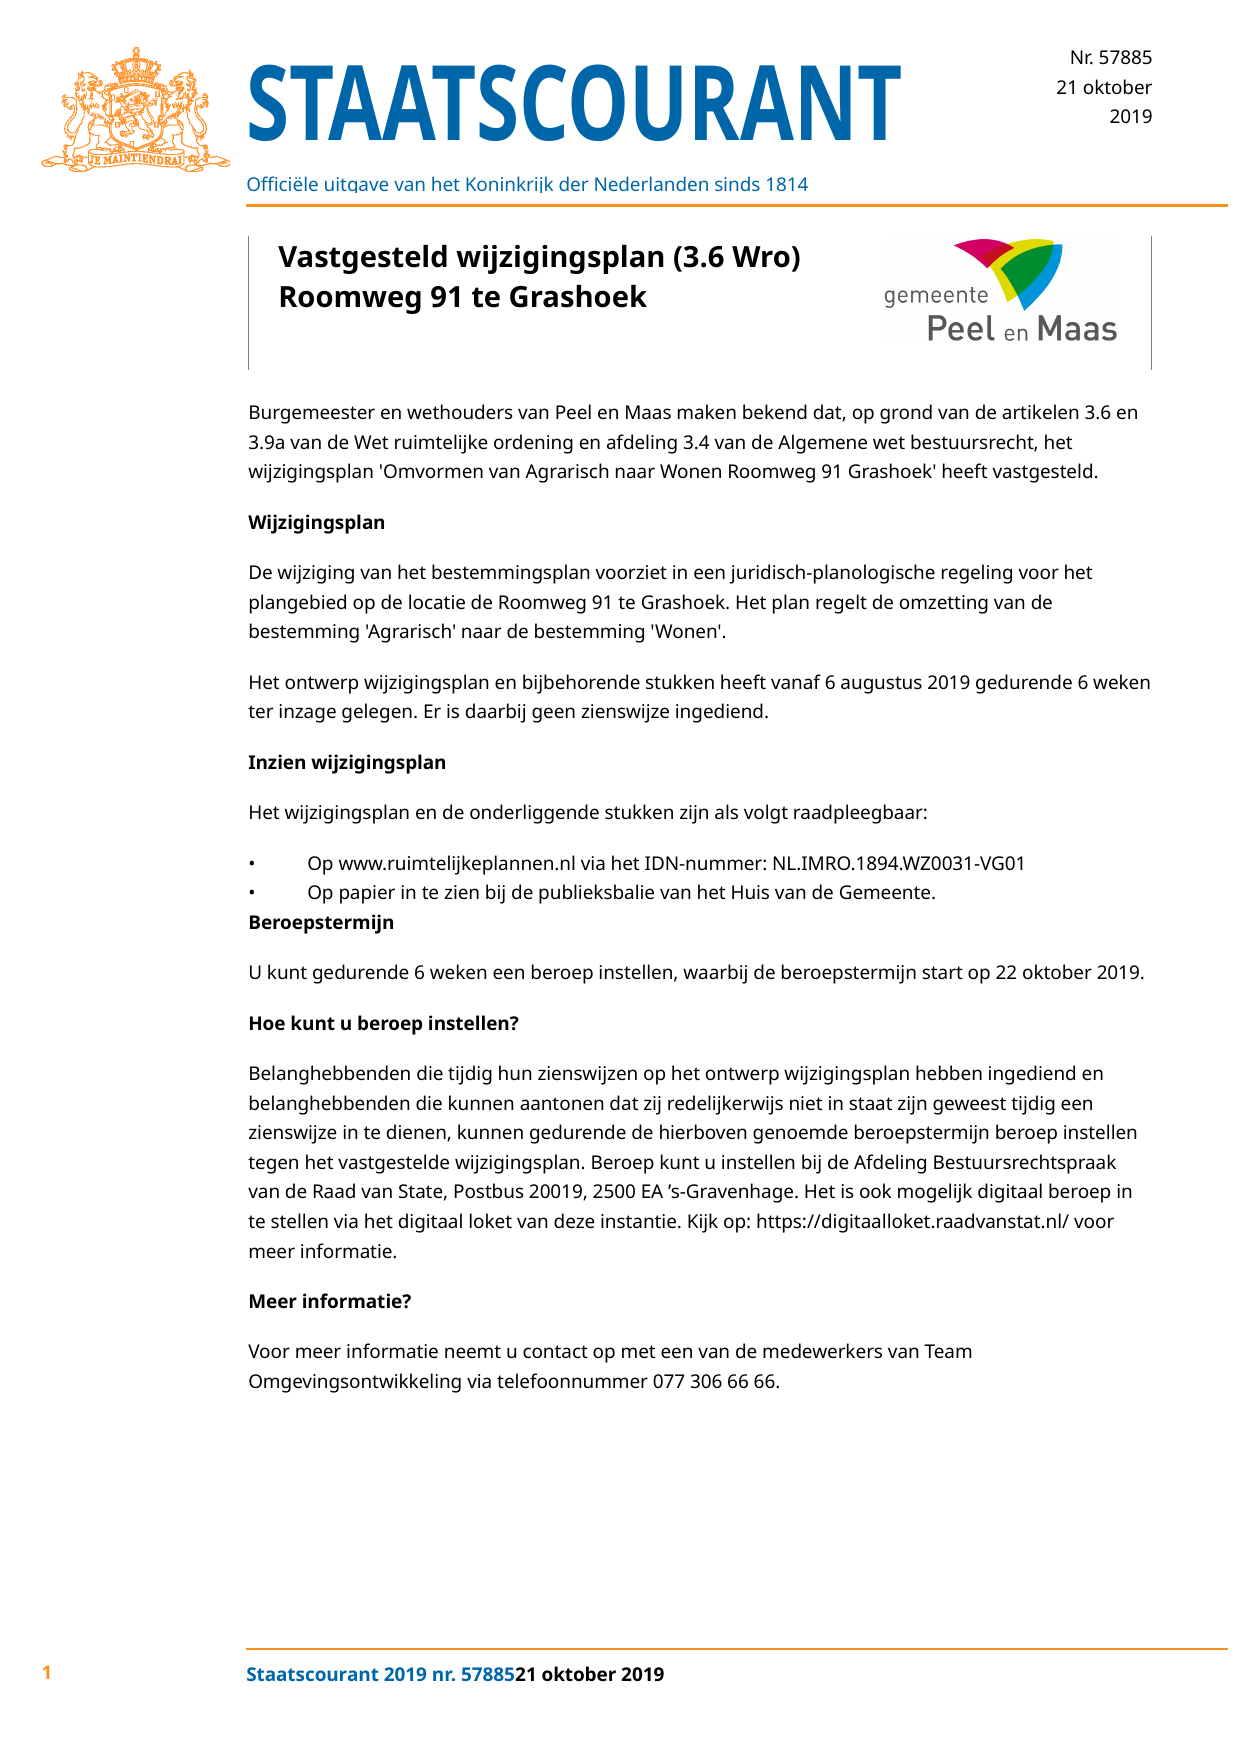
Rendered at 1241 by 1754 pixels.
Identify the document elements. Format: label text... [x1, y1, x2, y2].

text De wijziging van het bestemmingsplan voorziet in een juridisch-planologische regeling voor het plangebied op de locatie de Roomweg 91 te Grashoek. Het plan regelt de omzetting van de bestemming 'Agrarisch' naar de bestemming 'Wonen'. [248, 559, 1152, 644]
text Beroepstermijn [248, 909, 1152, 935]
text Belanghebbenden die tijdig hun zienswijzen op het ontwerp wijzigingsplan hebben ingediend en belanghebbenden die kunnen aantonen dat zij redelijkerwijs niet in staat zijn geweest tijdig een zienswijze in te dienen, kunnen gedurende de hierboven genoemde beroepstermijn beroep instellen tegen het vastgestelde wijzigingsplan. Beroep kunt u instellen bij de Afdeling Bestuursrechtspraak van de Raad van State, Postbus 20019, 2500 EA ’s-Gravenhage. Het is ook mogelijk digitaal beroep in te stellen via het digitaal loket van deze instantie. Kijk op: https://digitaalloket.raadvanstat.nl/ voor meer informatie. [248, 1060, 1152, 1263]
list Op www.ruimtelijkeplannen.nl via het IDN-nummer: NL.IMRO.1894.WZ0031-VG01 [248, 850, 1152, 876]
picture [882, 236, 1119, 345]
text Het ontwerp wijzigingsplan en bijbehorende stukken heeft vanaf 6 augustus 2019 gedurende 6 weken ter inzage gelegen. Er is daarbij geen zienswijze ingediend. [248, 669, 1152, 724]
text U kunt gedurende 6 weken een beroep instellen, waarbij de beroepstermijn start op 22 oktober 2019. [248, 959, 1152, 985]
text Hoe kunt u beroep instellen? [248, 1010, 1152, 1036]
text Meer informatie? [248, 1288, 1152, 1314]
text Wijzigingsplan [248, 509, 1152, 535]
list Op papier in te zien bij de publieksbalie van het Huis van de Gemeente. [248, 879, 1152, 905]
text Inzien wijzigingsplan [248, 749, 1152, 775]
table_header [850, 236, 1151, 370]
table_header Vastgesteld wijzigingsplan (3.6 Wro) Roomweg 91 te Grashoek [249, 236, 850, 370]
text Burgemeester en wethouders van Peel en Maas maken bekend dat, op grond van de artikelen 3.6 en 3.9a van de Wet ruimtelijke ordening en afdeling 3.4 van de Algemene wet bestuursrecht, het wijzigingsplan 'Omvormen van Agrarisch naar Wonen Roomweg 91 Grashoek' heeft vastgesteld. [248, 399, 1152, 484]
text Het wijzigingsplan en de onderliggende stukken zijn als volgt raadpleegbaar: [248, 799, 1152, 825]
text Voor meer informatie neemt u contact op met een van de medewerkers van Team Omgevingsontwikkeling via telefoonnummer 077 306 66 66. [248, 1339, 1152, 1394]
picture [41, 47, 231, 172]
